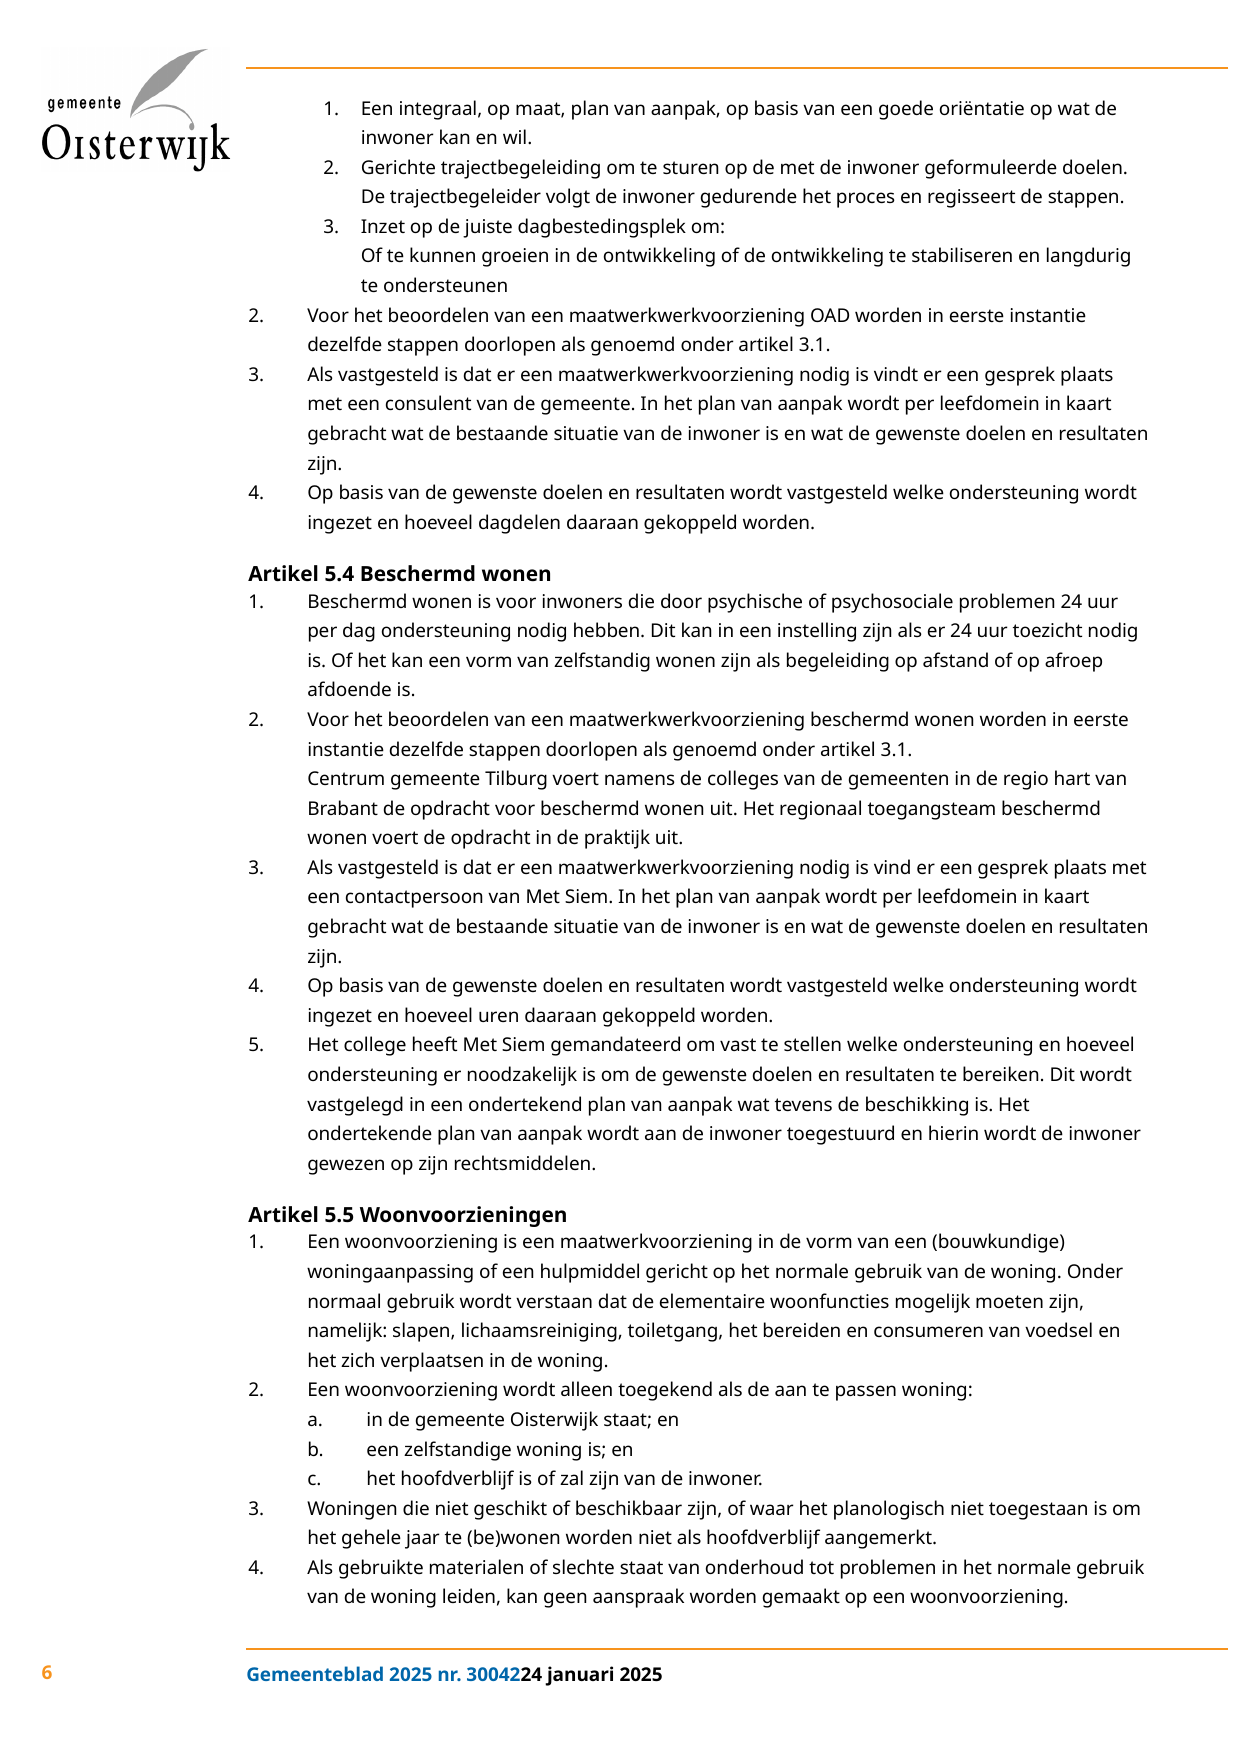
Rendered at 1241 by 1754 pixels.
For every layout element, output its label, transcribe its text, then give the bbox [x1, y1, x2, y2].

list Als vastgesteld is dat er een maatwerkwerkvoorziening nodig is vindt er een gesprek plaats met een consulent van de gemeente. In het plan van aanpak wordt per leefdomein in kaart gebracht wat de bestaande situatie van de inwoner is en wat de gewenste doelen en resultaten zijn. [248, 361, 1152, 476]
list Voor het beoordelen van een maatwerkwerkvoorziening OAD worden in eerste instantie dezelfde stappen doorlopen als genoemd onder artikel 3.1. [248, 302, 1152, 357]
list Een integraal, op maat, plan van aanpak, op basis van een goede oriëntatie op wat de inwoner kan en wil. [323, 95, 1152, 150]
list Op basis van de gewenste doelen en resultaten wordt vastgesteld welke ondersteuning wordt ingezet en hoeveel dagdelen daaraan gekoppeld worden. [248, 479, 1152, 535]
list Het college heeft Met Siem gemandateerd om vast te stellen welke ondersteuning en hoeveel ondersteuning er noodzakelijk is om de gewenste doelen en resultaten te bereiken. Dit wordt vastgelegd in een ondertekend plan van aanpak wat tevens de beschikking is. Het ondertekende plan van aanpak wordt aan de inwoner toegestuurd en hierin wordt de inwoner gewezen op zijn rechtsmiddelen. [248, 1032, 1152, 1176]
list Centrum gemeente Tilburg voert namens de colleges van de gemeenten in de regio hart van Brabant de opdracht voor beschermd wonen uit. Het regionaal toegangsteam beschermd wonen voert de opdracht in de praktijk uit. [248, 765, 1152, 850]
picture [41, 47, 231, 172]
list Woningen die niet geschikt of beschikbaar zijn, of waar het planologisch niet toegestaan is om het gehele jaar te (be)wonen worden niet als hoofdverblijf aangemerkt. [248, 1495, 1152, 1550]
list Als gebruikte materialen of slechte staat van onderhoud tot problemen in het normale gebruik van de woning leiden, kan geen aanspraak worden gemaakt op een woonvoorziening. [248, 1554, 1152, 1609]
text Artikel 5.5 Woonvoorzieningen [248, 1200, 1152, 1229]
list het hoofdverblijf is of zal zijn van de inwoner. [307, 1465, 1152, 1491]
list Op basis van de gewenste doelen en resultaten wordt vastgesteld welke ondersteuning wordt ingezet en hoeveel uren daaraan gekoppeld worden. [248, 972, 1152, 1028]
list Een woonvoorziening wordt alleen toegekend als de aan te passen woning: [248, 1377, 1152, 1402]
list Een woonvoorziening is een maatwerkvoorziening in de vorm van een (bouwkundige) woningaanpassing of een hulpmiddel gericht op het normale gebruik van de woning. Onder normaal gebruik wordt verstaan dat de elementaire woonfuncties mogelijk moeten zijn, namelijk: slapen, lichaamsreiniging, toiletgang, het bereiden en consumeren van voedsel en het zich verplaatsen in de woning. [248, 1229, 1152, 1373]
list Voor het beoordelen van een maatwerkwerkvoorziening beschermd wonen worden in eerste instantie dezelfde stappen doorlopen als genoemd onder artikel 3.1. [248, 706, 1152, 761]
text Artikel 5.4 Beschermd wonen [248, 559, 1152, 588]
list Inzet op de juiste dagbestedingsplek om: [323, 213, 1152, 239]
list Beschermd wonen is voor inwoners die door psychische of psychosociale problemen 24 uur per dag ondersteuning nodig hebben. Dit kan in een instelling zijn als er 24 uur toezicht nodig is. Of het kan een vorm van zelfstandig wonen zijn als begeleiding op afstand of op afroep afdoende is. [248, 588, 1152, 702]
list Gerichte trajectbegeleiding om te sturen op de met de inwoner geformuleerde doelen. De trajectbegeleider volgt de inwoner gedurende het proces en regisseert de stappen. [323, 154, 1152, 209]
list Als vastgesteld is dat er een maatwerkwerkvoorziening nodig is vind er een gesprek plaats met een contactpersoon van Met Siem. In het plan van aanpak wordt per leefdomein in kaart gebracht wat de bestaande situatie van de inwoner is en wat de gewenste doelen en resultaten zijn. [248, 854, 1152, 968]
list Of te kunnen groeien in de ontwikkeling of de ontwikkeling te stabiliseren en langdurig te ondersteunen [323, 243, 1152, 298]
list een zelfstandige woning is; en [307, 1436, 1152, 1462]
list in de gemeente Oisterwijk staat; en [307, 1406, 1152, 1432]
